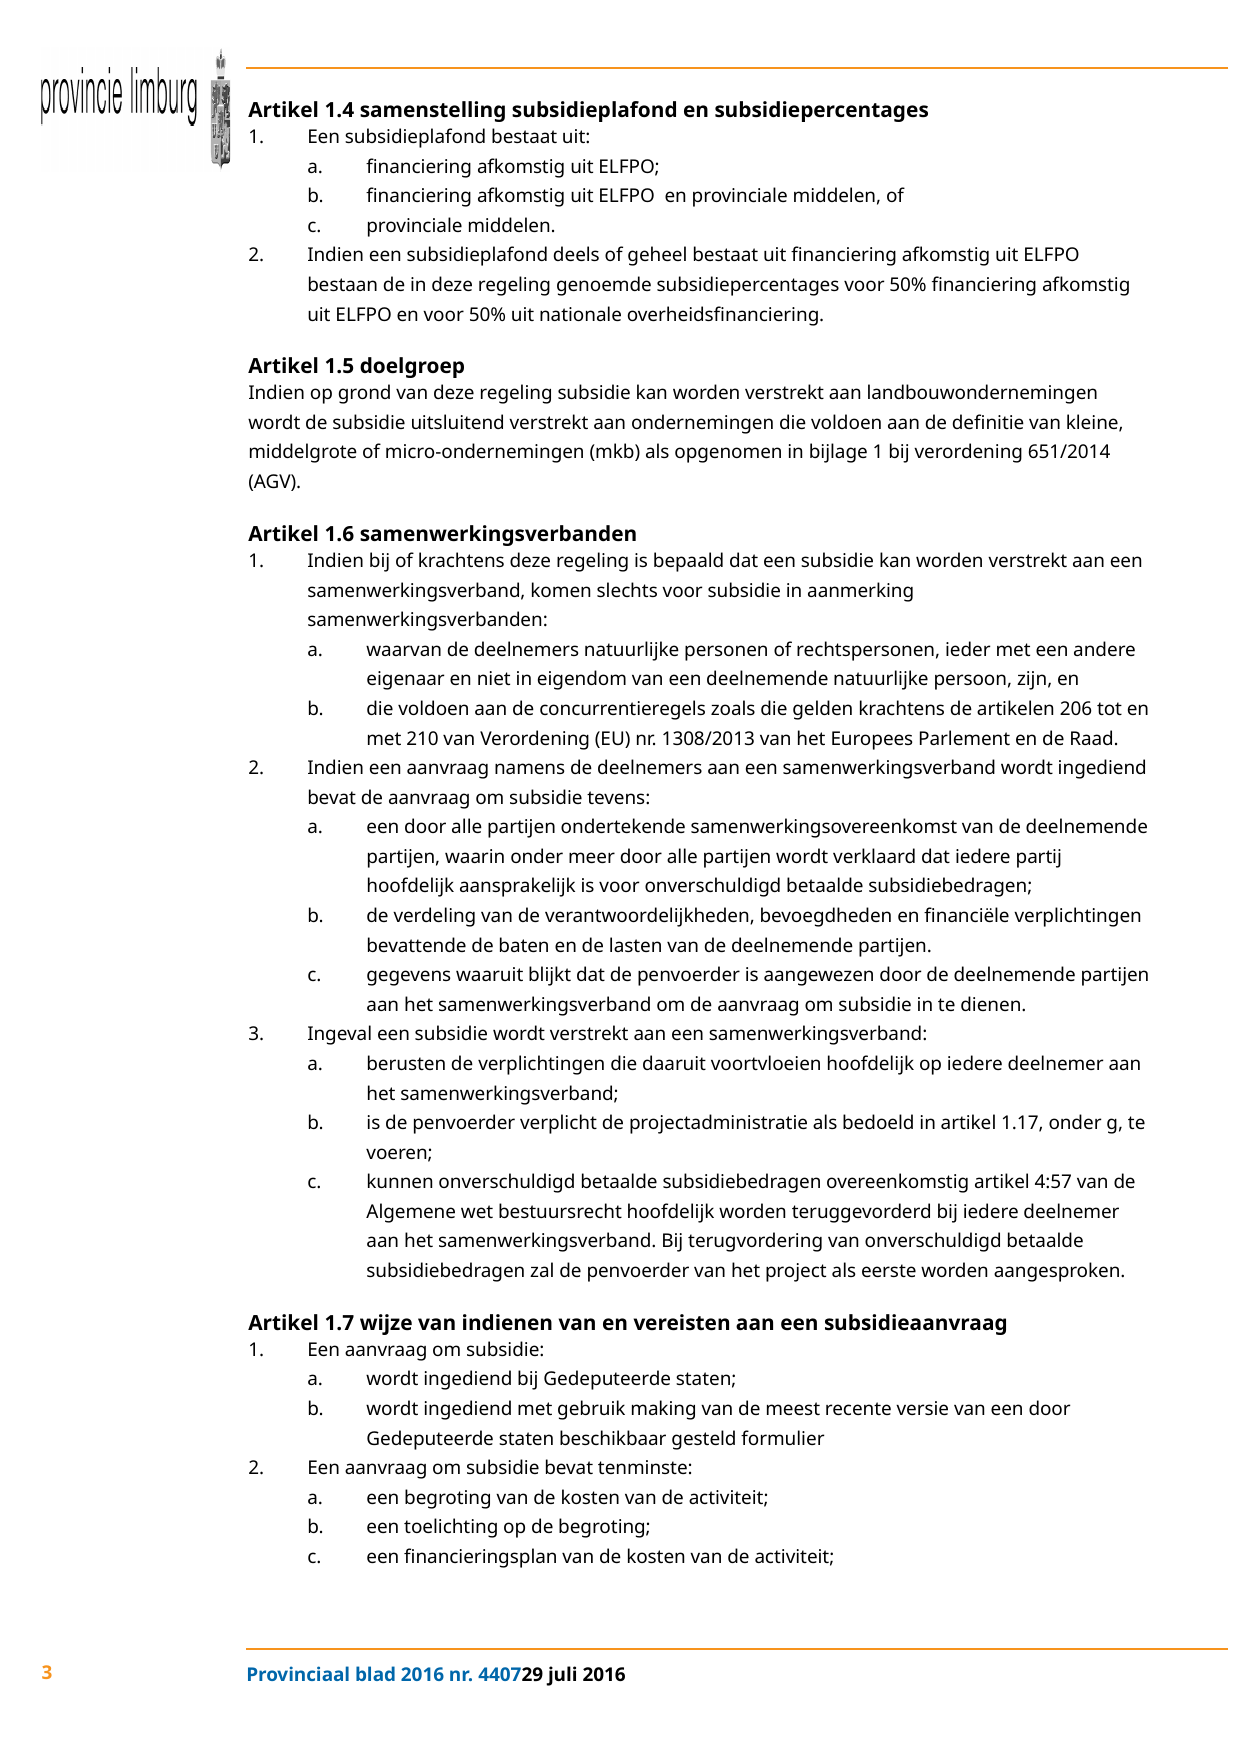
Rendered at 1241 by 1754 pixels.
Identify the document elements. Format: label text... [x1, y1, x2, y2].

list Ingeval een subsidie wordt verstrekt aan een samenwerkingsverband: [248, 1021, 1152, 1046]
list de verdeling van de verantwoordelijkheden, bevoegdheden en financiële verplichtingen bevattende de baten en de lasten van de deelnemende partijen. [307, 902, 1152, 957]
list waarvan de deelnemers natuurlijke personen of rechtspersonen, ieder met een andere eigenaar en niet in eigendom van een deelnemende natuurlijke persoon, zijn, en [307, 636, 1152, 691]
list is de penvoerder verplicht de projectadministratie als bedoeld in artikel 1.17, onder g, te voeren; [307, 1109, 1152, 1164]
list wordt ingediend bij Gedeputeerde staten; [307, 1366, 1152, 1391]
list een toelichting op de begroting; [307, 1513, 1152, 1539]
list kunnen onverschuldigd betaalde subsidiebedragen overeenkomstig artikel 4:57 van de Algemene wet bestuursrecht hoofdelijk worden teruggevorderd bij iedere deelnemer aan het samenwerkingsverband. Bij terugvordering van onverschuldigd betaalde subsidiebedragen zal de penvoerder van het project als eerste worden aangesproken. [307, 1168, 1152, 1283]
list die voldoen aan de concurrentieregels zoals die gelden krachtens de artikelen 206 tot en met 210 van Verordening (EU) nr. 1308/2013 van het Europees Parlement en de Raad. [307, 695, 1152, 750]
text Indien op grond van deze regeling subsidie kan worden verstrekt aan landbouwondernemingen wordt de subsidie uitsluitend verstrekt aan ondernemingen die voldoen aan de definitie van kleine, middelgrote of micro-ondernemingen (mkb) als opgenomen in bijlage 1 bij verordening 651/2014 (AGV). [248, 379, 1152, 494]
list berusten de verplichtingen die daaruit voortvloeien hoofdelijk op iedere deelnemer aan het samenwerkingsverband; [307, 1050, 1152, 1105]
list een financieringsplan van de kosten van de activiteit; [307, 1543, 1152, 1569]
list wordt ingediend met gebruik making van de meest recente versie van een door Gedeputeerde staten beschikbaar gesteld formulier [307, 1395, 1152, 1451]
picture [41, 47, 231, 172]
list provinciale middelen. [307, 212, 1152, 238]
list een door alle partijen ondertekende samenwerkingsovereenkomst van de deelnemende partijen, waarin onder meer door alle partijen wordt verklaard dat iedere partij hoofdelijk aansprakelijk is voor onverschuldigd betaalde subsidiebedragen; [307, 813, 1152, 898]
list Een subsidieplafond bestaat uit: [248, 123, 1152, 149]
text Artikel 1.4 samenstelling subsidieplafond en subsidiepercentages [248, 95, 1152, 123]
list Een aanvraag om subsidie: [248, 1336, 1152, 1362]
list een begroting van de kosten van de activiteit; [307, 1484, 1152, 1510]
text Artikel 1.7 wijze van indienen van en vereisten aan een subsidieaanvraag [248, 1308, 1152, 1336]
list gegevens waaruit blijkt dat de penvoerder is aangewezen door de deelnemende partijen aan het samenwerkingsverband om de aanvraag om subsidie in te dienen. [307, 961, 1152, 1017]
text Artikel 1.5 doelgroep [248, 351, 1152, 379]
list financiering afkomstig uit ELFPO; [307, 153, 1152, 178]
text Artikel 1.6 samenwerkingsverbanden [248, 519, 1152, 547]
list Indien bij of krachtens deze regeling is bepaald dat een subsidie kan worden verstrekt aan een samenwerkingsverband, komen slechts voor subsidie in aanmerking samenwerkingsverbanden: [248, 547, 1152, 632]
list Een aanvraag om subsidie bevat tenminste: [248, 1454, 1152, 1480]
list Indien een subsidieplafond deels of geheel bestaat uit financiering afkomstig uit ELFPO bestaan de in deze regeling genoemde subsidiepercentages voor 50% financiering afkomstig uit ELFPO en voor 50% uit nationale overheidsfinanciering. [248, 242, 1152, 326]
list financiering afkomstig uit ELFPO en provinciale middelen, of [307, 182, 1152, 208]
list Indien een aanvraag namens de deelnemers aan een samenwerkingsverband wordt ingediend bevat de aanvraag om subsidie tevens: [248, 754, 1152, 809]
